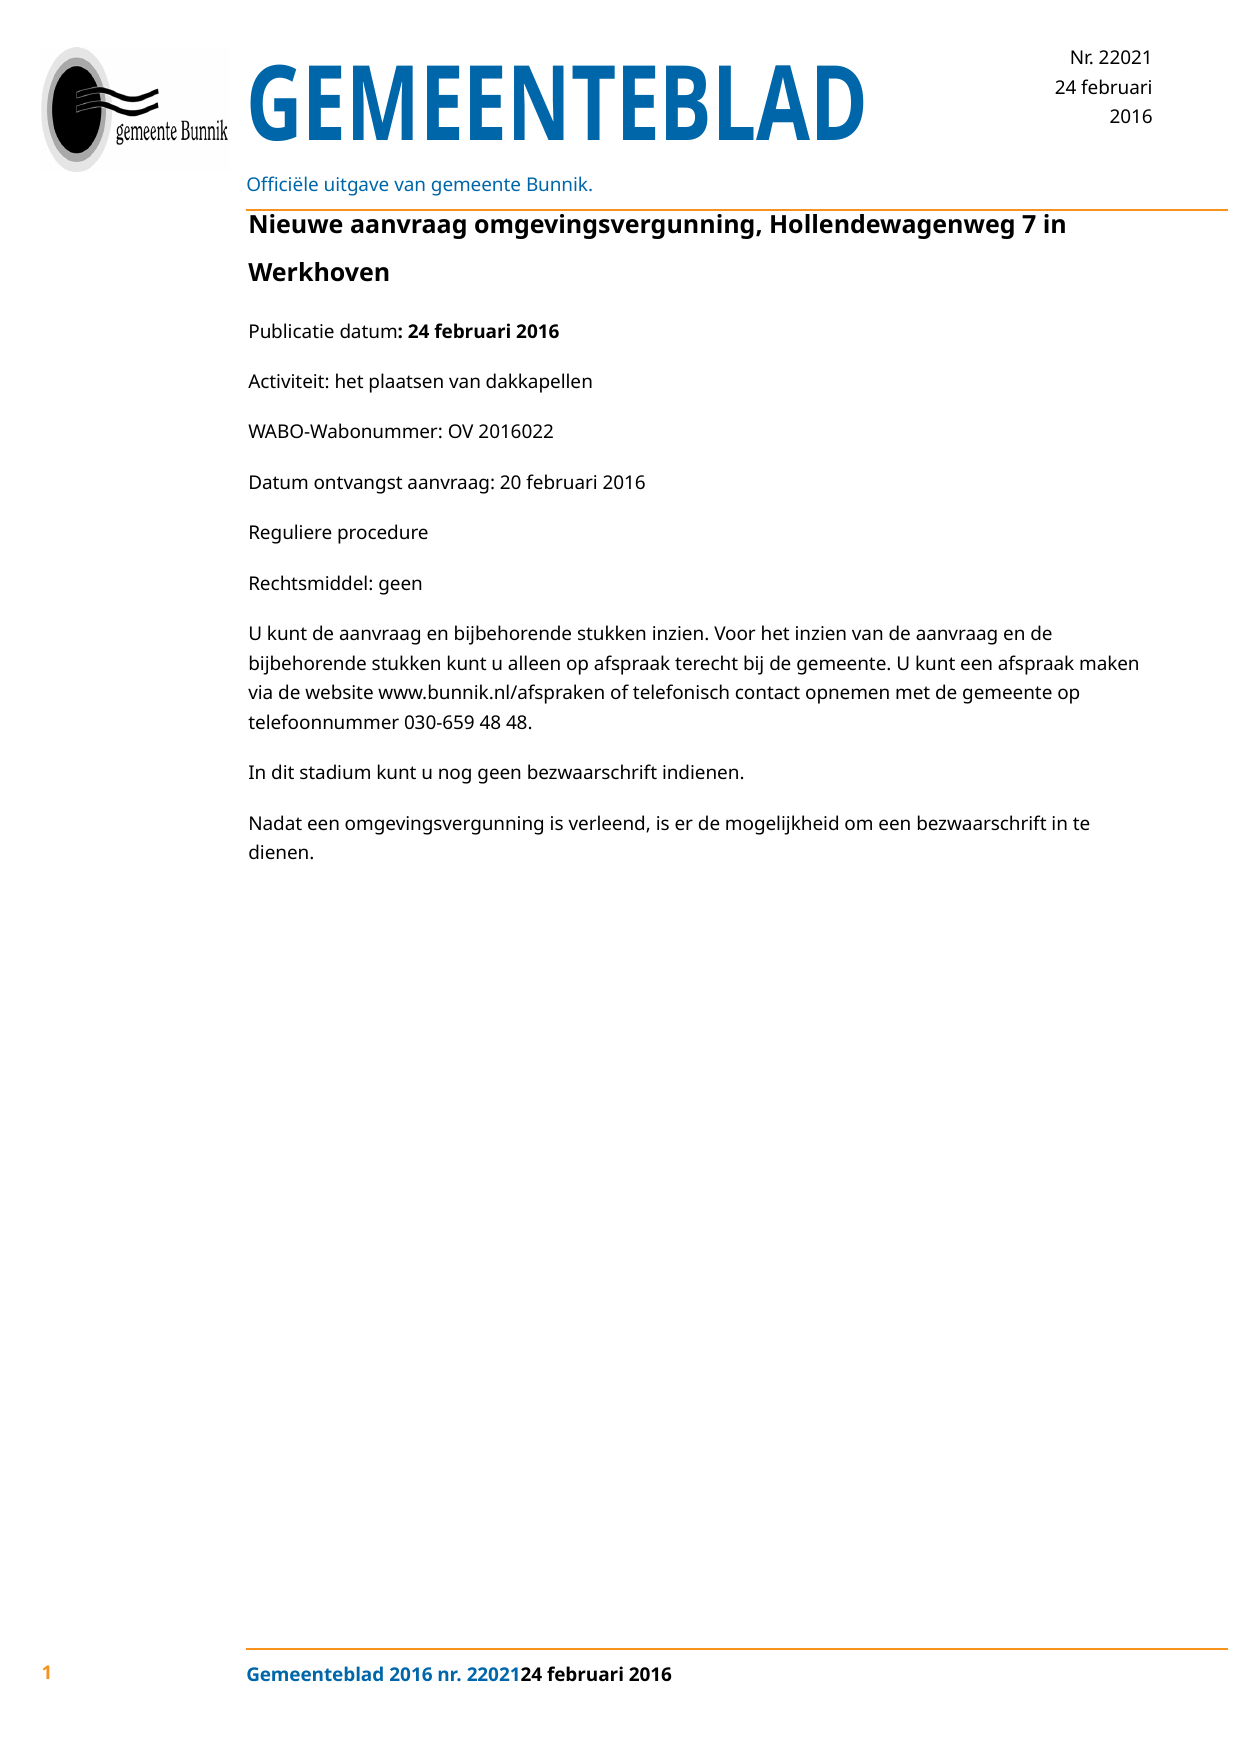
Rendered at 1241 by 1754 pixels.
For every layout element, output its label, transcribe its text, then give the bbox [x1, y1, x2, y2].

text WABO-Wabonummer: OV 2016022 [248, 419, 1152, 444]
text U kunt de aanvraag en bijbehorende stukken inzien. Voor het inzien van de aanvraag en de bijbehorende stukken kunt u alleen op afspraak terecht bij de gemeente. U kunt een afspraak maken via de website www.bunnik.nl/afspraken of telefonisch contact opnemen met de gemeente op telefoonnummer 030-659 48 48. [248, 620, 1152, 735]
text Reguliere procedure [248, 519, 1152, 545]
text Nieuwe aanvraag omgevingsvergunning, Hollendewagenweg 7 in Werkhoven [248, 211, 1152, 288]
text Activiteit: het plaatsen van dakkapellen [248, 368, 1152, 394]
picture [41, 47, 231, 172]
text Rechtsmiddel: geen [248, 570, 1152, 596]
text Publicatie datum: 24 februari 2016 [248, 318, 1152, 344]
text In dit stadium kunt u nog geen bezwaarschrift indienen. [248, 759, 1152, 785]
text Datum ontvangst aanvraag: 20 februari 2016 [248, 469, 1152, 495]
text Nadat een omgevingsvergunning is verleend, is er de mogelijkheid om een bezwaarschrift in te dienen. [248, 810, 1152, 865]
